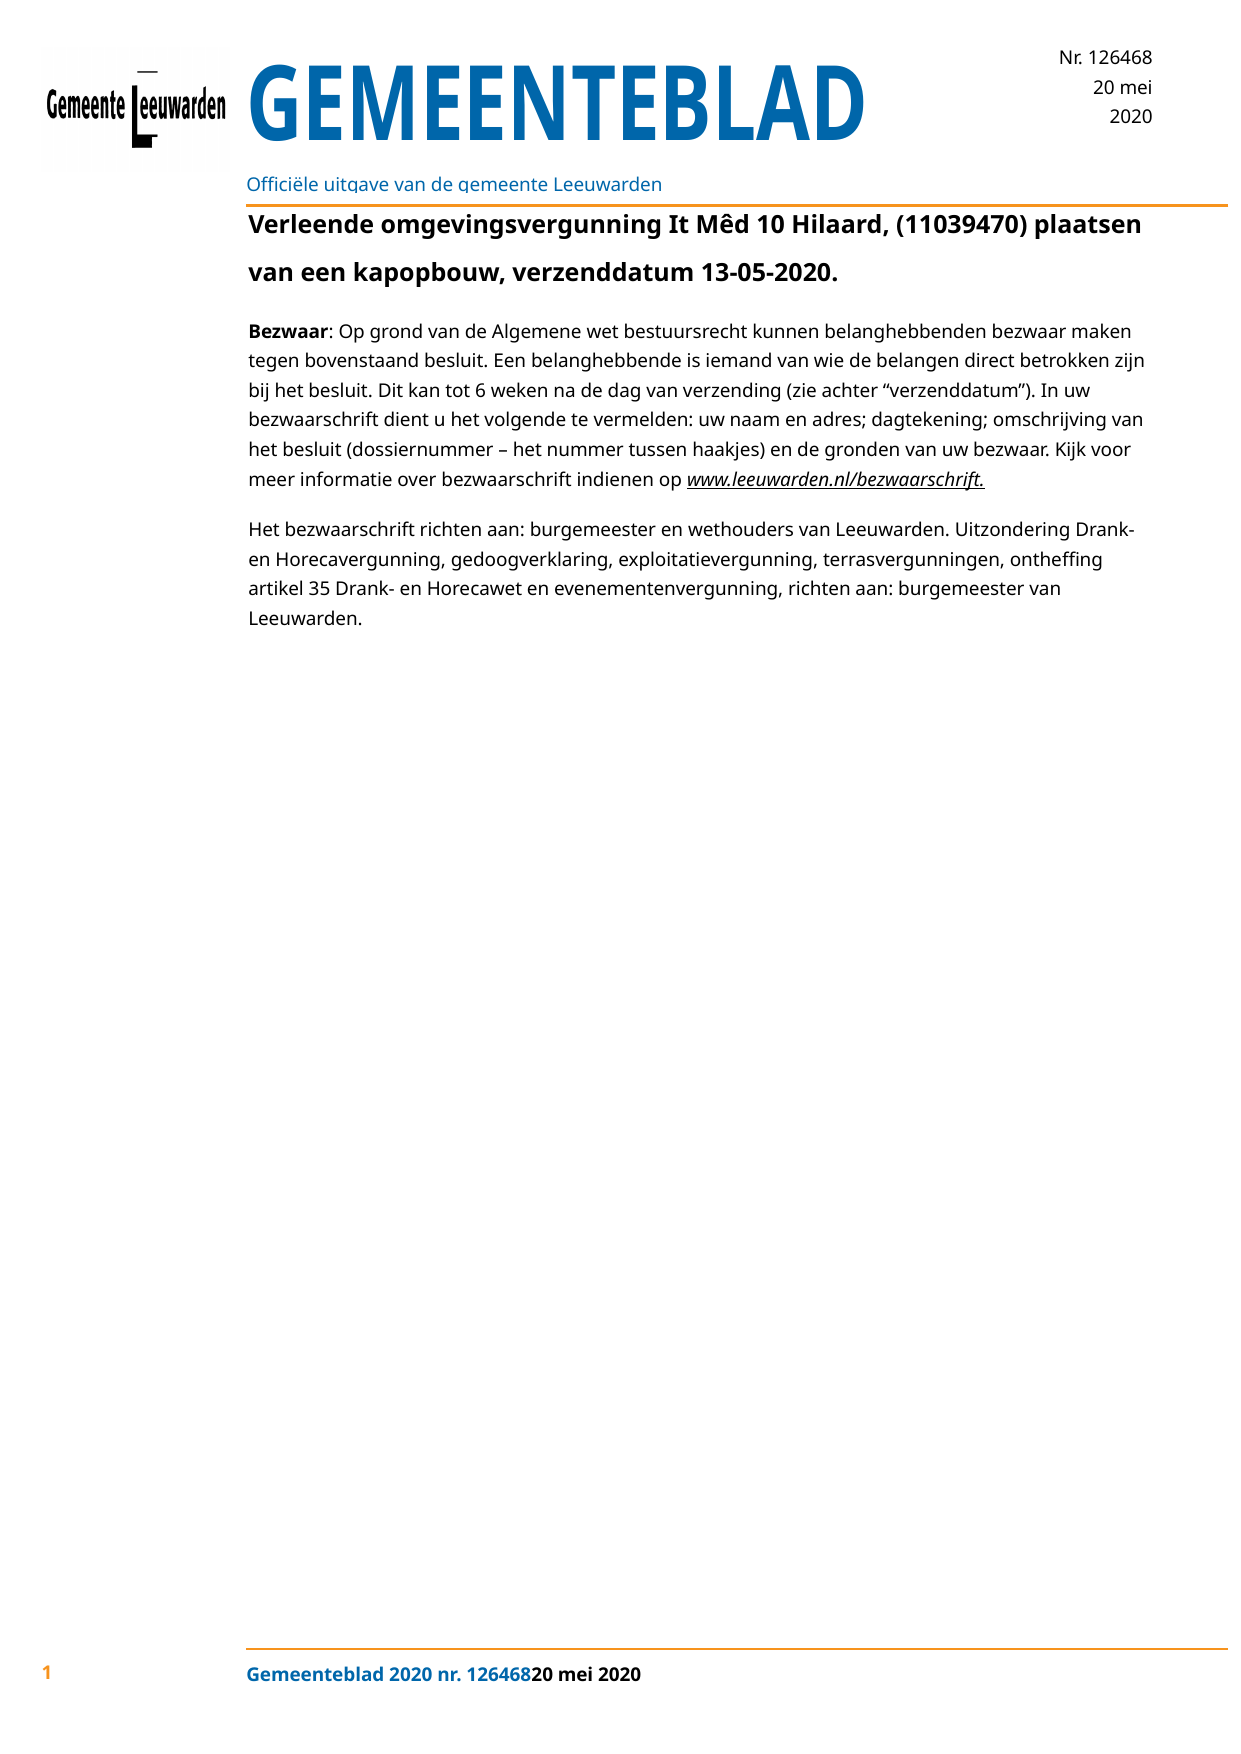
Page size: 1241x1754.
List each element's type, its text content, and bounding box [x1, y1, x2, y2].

text Verleende omgevingsvergunning It Mêd 10 Hilaard, (11039470) plaatsen van een kapopbouw, verzenddatum 13-05-2020. [248, 207, 1152, 288]
text Bezwaar: Op grond van de Algemene wet bestuursrecht kunnen belanghebbenden bezwaar maken tegen bovenstaand besluit. Een belanghebbende is iemand van wie de belangen direct betrokken zijn bij het besluit. Dit kan tot 6 weken na de dag van verzending (zie achter “verzenddatum”). In uw bezwaarschrift dient u het volgende te vermelden: uw naam en adres; dagtekening; omschrijving van het besluit (dossiernummer – het nummer tussen haakjes) en de gronden van uw bezwaar. Kijk voor meer informatie over bezwaarschrift indienen op www.leeuwarden.nl/bezwaarschrift. [248, 318, 1152, 492]
text Het bezwaarschrift richten aan: burgemeester en wethouders van Leeuwarden. Uitzondering Drank- en Horecavergunning, gedoogverklaring, exploitatievergunning, terrasvergunningen, ontheffing artikel 35 Drank- en Horecawet en evenementenvergunning, richten aan: burgemeester van Leeuwarden. [248, 516, 1152, 631]
picture [41, 47, 231, 172]
